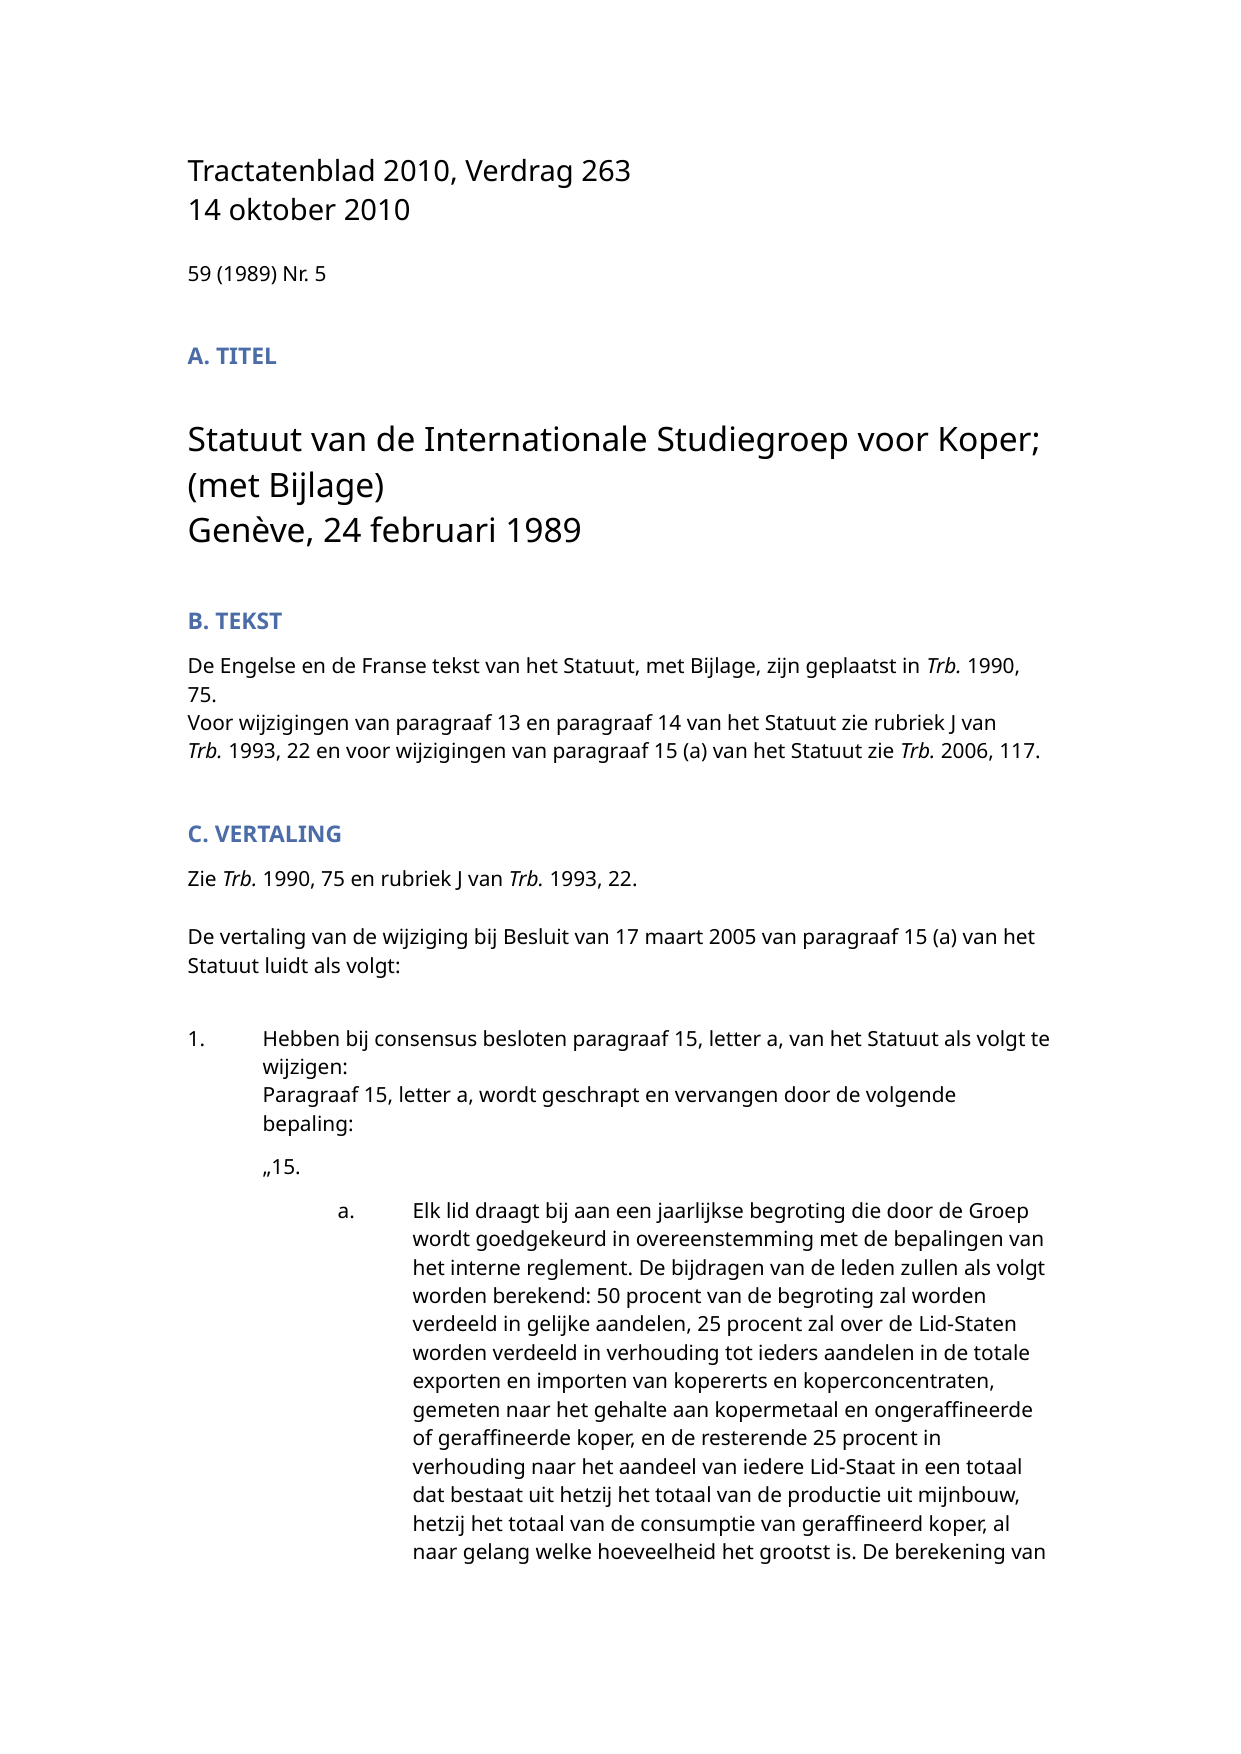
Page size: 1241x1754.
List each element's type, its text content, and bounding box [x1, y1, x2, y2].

subtitle A. TITEL [187, 340, 1053, 371]
text De vertaling van de wijziging bij Besluit van 17 maart 2005 van paragraaf 15 (a) van het Statuut luidt als volgt: [187, 922, 1053, 979]
text Zie Trb. 1990, 75 en rubriek J van Trb. 1993, 22. [187, 864, 1053, 892]
text Tractatenblad 2010, Verdrag 263 [187, 150, 1053, 190]
list Hebben bij consensus besloten paragraaf 15, letter a, van het Statuut als volgt te wijzigen: [187, 1024, 1053, 1081]
text Statuut van de Internationale Studiegroep voor Koper; [187, 416, 1053, 462]
text Voor wijzigingen van paragraaf 13 en paragraaf 14 van het Statuut zie rubriek J van Trb. 1993, 22 en voor wijzigingen van paragraaf 15 (a) van het Statuut zie Trb. 2006, 117. [187, 708, 1053, 765]
subtitle B. TEKST [187, 605, 1053, 636]
text (met Bijlage) [187, 462, 1053, 507]
list Elk lid draagt bij aan een jaarlijkse begroting die door de Groep wordt goedgekeurd in overeenstemming met de bepalingen van het interne reglement. De bijdragen van de leden zullen als volgt worden berekend: 50 procent van de begroting zal worden verdeeld in gelijke aandelen, 25 procent zal over de Lid-Staten worden verdeeld in verhouding tot ieders aandelen in de totale exporten en importen van kopererts en koperconcentraten, gemeten naar het gehalte aan kopermetaal en ongeraffineerde of geraffineerde koper, en de resterende 25 procent in verhouding naar het aandeel van iedere Lid-Staat in een totaal dat bestaat uit hetzij het totaal van de productie uit mijnbouw, hetzij het totaal van de consumptie van geraffineerd koper, al naar gelang welke hoeveelheid het grootst is. De berekening van [337, 1196, 1053, 1566]
text 59 (1989) Nr. 5 [187, 259, 1053, 287]
text 14 oktober 2010 [187, 190, 1053, 229]
text De Engelse en de Franse tekst van het Statuut, met Bijlage, zijn geplaatst in Trb. 1990, 75. [187, 651, 1053, 708]
text Genève, 24 februari 1989 [187, 507, 1053, 553]
subtitle C. VERTALING [187, 818, 1053, 849]
list Paragraaf 15, letter a, wordt geschrapt en vervangen door de volgende bepaling: [187, 1081, 1053, 1137]
